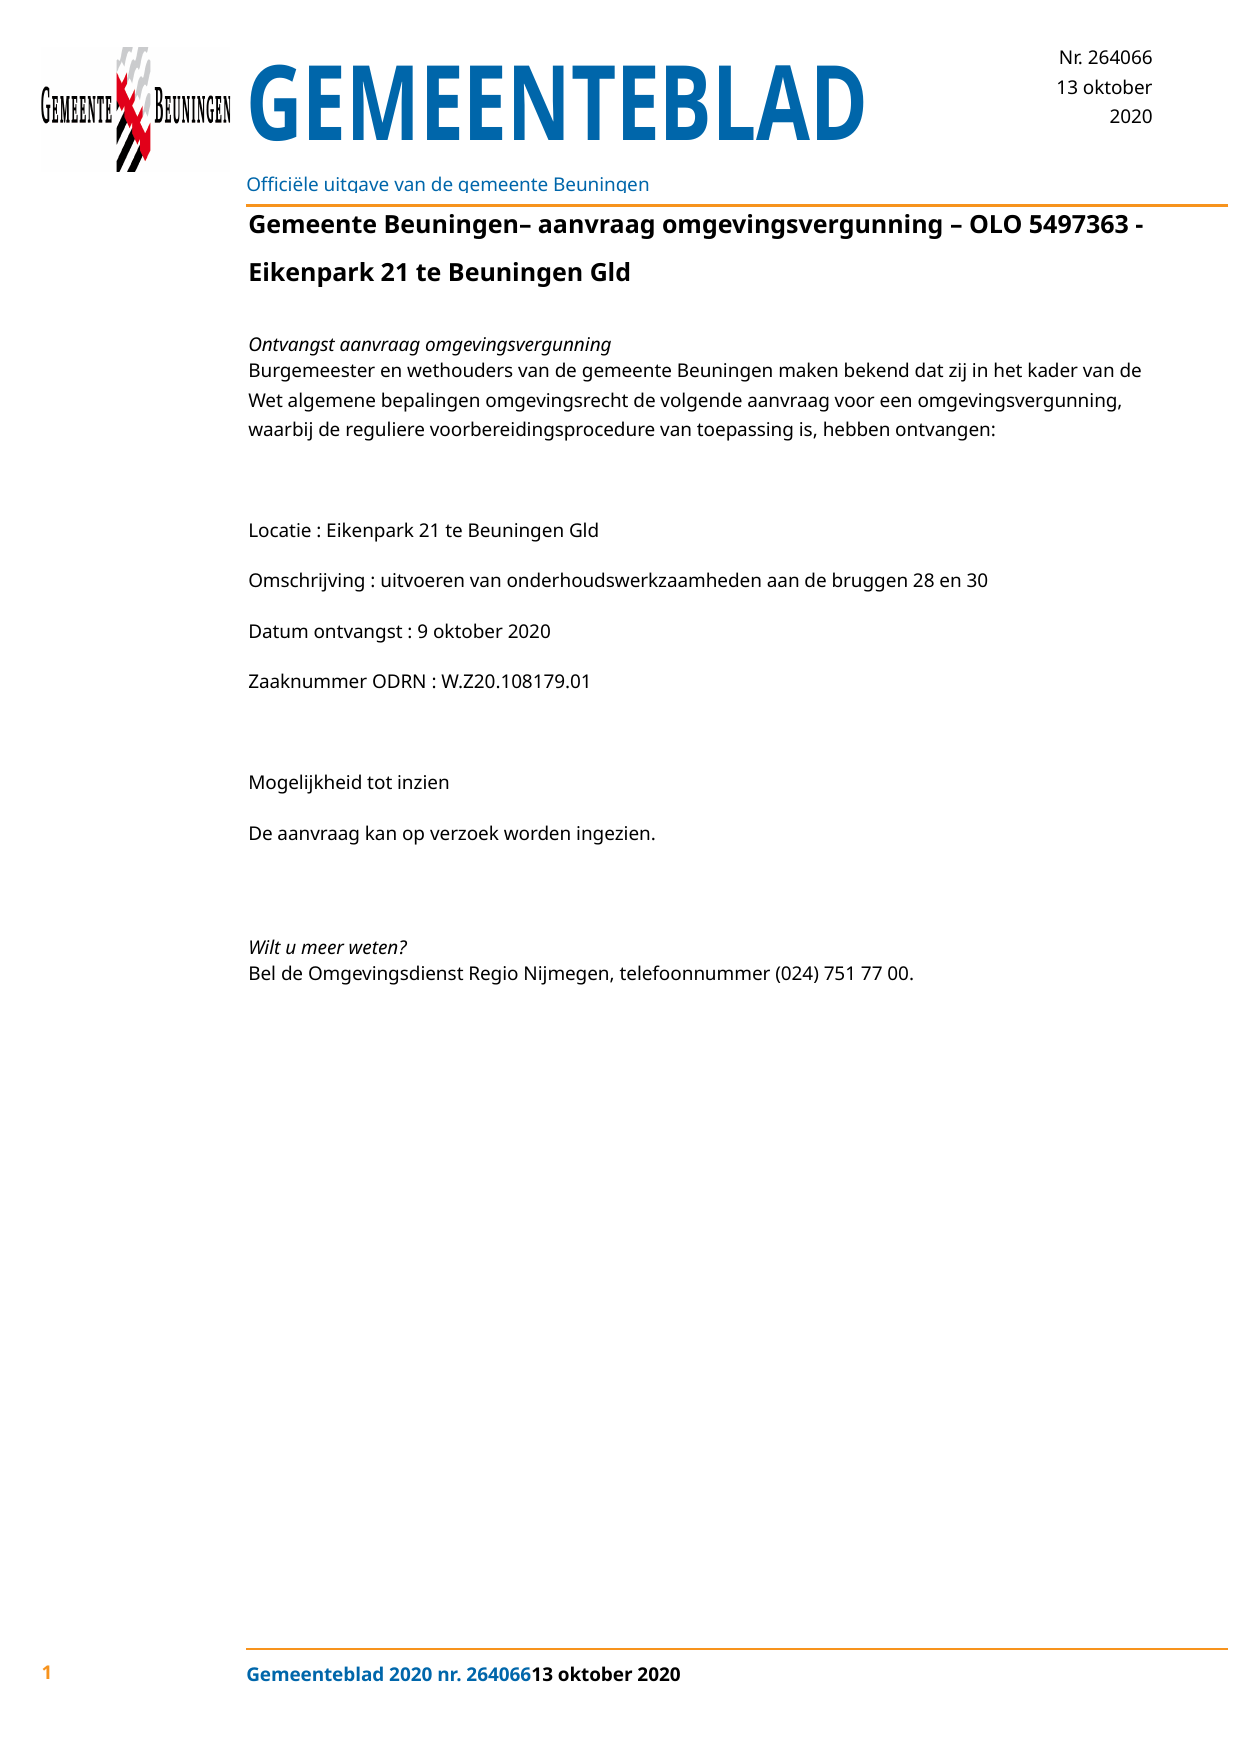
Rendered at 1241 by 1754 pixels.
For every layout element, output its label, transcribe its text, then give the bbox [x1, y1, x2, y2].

text Datum ontvangst : 9 oktober 2020 [248, 618, 1152, 644]
picture [41, 47, 231, 172]
text Burgemeester en wethouders van de gemeente Beuningen maken bekend dat zij in het kader van de Wet algemene bepalingen omgevingsrecht de volgende aanvraag voor een omgevingsvergunning, waarbij de reguliere voorbereidingsprocedure van toepassing is, hebben ontvangen: [248, 357, 1152, 442]
text Zaaknummer ODRN : W.Z20.108179.01 [248, 668, 1152, 694]
text Wilt u meer weten? [248, 934, 1152, 960]
text Gemeente Beuningen– aanvraag omgevingsvergunning – OLO 5497363 - Eikenpark 21 te Beuningen Gld [248, 207, 1152, 288]
text Omschrijving : uitvoeren van onderhoudswerkzaamheden aan de bruggen 28 en 30 [248, 568, 1152, 593]
text Bel de Omgevingsdienst Regio Nijmegen, telefoonnummer (024) 751 77 00. [248, 960, 1152, 986]
text Mogelijkheid tot inzien [248, 769, 1152, 795]
text Locatie : Eikenpark 21 te Beuningen Gld [248, 517, 1152, 543]
text Ontvangst aanvraag omgevingsvergunning [248, 331, 1152, 357]
text De aanvraag kan op verzoek worden ingezien. [248, 820, 1152, 845]
